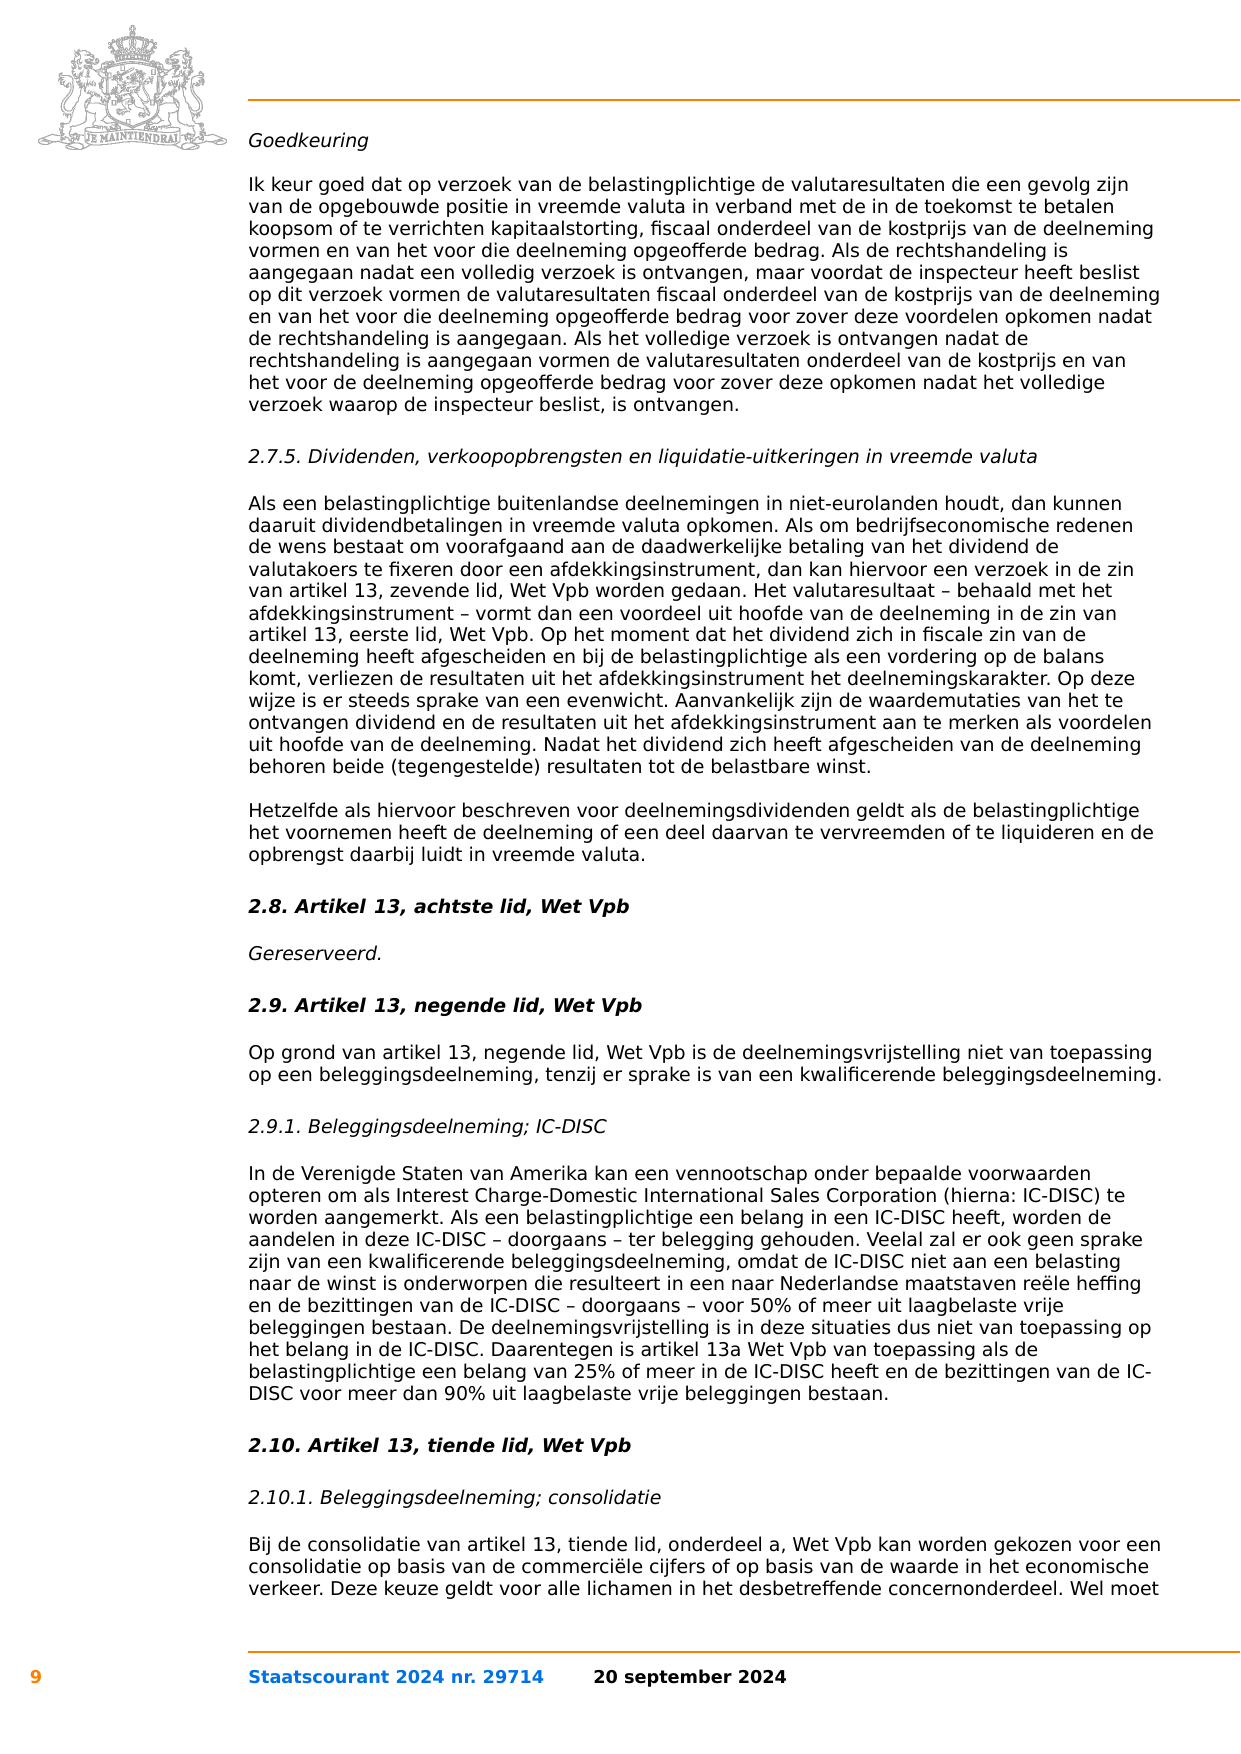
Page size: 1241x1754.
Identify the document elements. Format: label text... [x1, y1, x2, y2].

picture [38, 25, 227, 150]
text Ik keur goed dat op verzoek van de belastingplichtige de valutaresultaten die een gevolg zijn van de opgebouwde positie in vreemde valuta in verband met de in de toekomst te betalen koopsom of te verrichten kapitaalstorting, fiscaal onderdeel van de kostprijs van de deelneming vormen en van het voor die deelneming opgeofferde bedrag. Als de rechtshandeling is aangegaan nadat een volledig verzoek is ontvangen, maar voordat de inspecteur heeft beslist op dit verzoek vormen de valutaresultaten fiscaal onderdeel van de kostprijs van de deelneming en van het voor die deelneming opgeofferde bedrag voor zover deze voordelen opkomen nadat de rechtshandeling is aangegaan. Als het volledige verzoek is ontvangen nadat de rechtshandeling is aangegaan vormen de valutaresultaten onderdeel van de kostprijs en van het voor de deelneming opgeofferde bedrag voor zover deze opkomen nadat het volledige verzoek waarop de inspecteur beslist, is ontvangen. [248, 174, 1163, 416]
subtitle 2.9. Artikel 13, negende lid, Wet Vpb [248, 995, 1163, 1017]
text In de Verenigde Staten van Amerika kan een vennootschap onder bepaalde voorwaarden opteren om als Interest Charge-Domestic International Sales Corporation (hierna: IC-DISC) te worden aangemerkt. Als een belastingplichtige een belang in een IC-DISC heeft, worden de aandelen in deze IC-DISC – doorgaans – ter belegging gehouden. Veelal zal er ook geen sprake zijn van een kwalificerende beleggingsdeelneming, omdat de IC-DISC niet aan een belasting naar de winst is onderworpen die resulteert in een naar Nederlandse maatstaven reële heffing en de bezittingen van de IC-DISC – doorgaans – voor 50% of meer uit laagbelaste vrije beleggingen bestaan. De deelnemingsvrijstelling is in deze situaties dus niet van toepassing op het belang in de IC-DISC. Daarentegen is artikel 13a Wet Vpb van toepassing als de belastingplichtige een belang van 25% of meer in de IC-DISC heeft en de bezittingen van de IC-DISC voor meer dan 90% uit laagbelaste vrije beleggingen bestaan. [248, 1163, 1163, 1405]
subtitle 2.9.1. Beleggingsdeelneming; IC-DISC [248, 1116, 1163, 1138]
text Bij de consolidatie van artikel 13, tiende lid, onderdeel a, Wet Vpb kan worden gekozen voor een consolidatie op basis van de commerciële cijfers of op basis van de waarde in het economische verkeer. Deze keuze geldt voor alle lichamen in het desbetreffende concernonderdeel. Wel moet [248, 1534, 1163, 1599]
text Hetzelfde als hiervoor beschreven voor deelnemingsdividenden geldt als de belastingplichtige het voornemen heeft de deelneming of een deel daarvan te vervreemden of te liquideren en de opbrengst daarbij luidt in vreemde valuta. [248, 800, 1163, 866]
subtitle 2.7.5. Dividenden, verkoopopbrengsten en liquidatie-uitkeringen in vreemde valuta [248, 446, 1163, 467]
text Gereserveerd. [248, 943, 1163, 965]
subtitle 2.8. Artikel 13, achtste lid, Wet Vpb [248, 896, 1163, 918]
subtitle 2.10.1. Beleggingsdeelneming; consolidatie [248, 1487, 1163, 1509]
subtitle 2.10. Artikel 13, tiende lid, Wet Vpb [248, 1435, 1163, 1457]
text Op grond van artikel 13, negende lid, Wet Vpb is de deelnemingsvrijstelling niet van toepassing op een beleggingsdeelneming, tenzij er sprake is van een kwalificerende beleggingsdeelneming. [248, 1042, 1163, 1086]
subtitle Goedkeuring [248, 130, 1163, 152]
text Als een belastingplichtige buitenlandse deelnemingen in niet-eurolanden houdt, dan kunnen daaruit dividendbetalingen in vreemde valuta opkomen. Als om bedrijfseconomische redenen de wens bestaat om voorafgaand aan de daadwerkelijke betaling van het dividend de valutakoers te fixeren door een afdekkingsinstrument, dan kan hiervoor een verzoek in de zin van artikel 13, zevende lid, Wet Vpb worden gedaan. Het valutaresultaat – behaald met het afdekkingsinstrument – vormt dan een voordeel uit hoofde van de deelneming in de zin van artikel 13, eerste lid, Wet Vpb. Op het moment dat het dividend zich in fiscale zin van de deelneming heeft afgescheiden en bij de belastingplichtige als een vordering op de balans komt, verliezen de resultaten uit het afdekkingsinstrument het deelnemingskarakter. Op deze wijze is er steeds sprake van een evenwicht. Aanvankelijk zijn de waardemutaties van het te ontvangen dividend en de resultaten uit het afdekkingsinstrument aan te merken als voordelen uit hoofde van de deelneming. Nadat het dividend zich heeft afgescheiden van de deelneming behoren beide (tegengestelde) resultaten tot de belastbare winst. [248, 492, 1163, 778]
